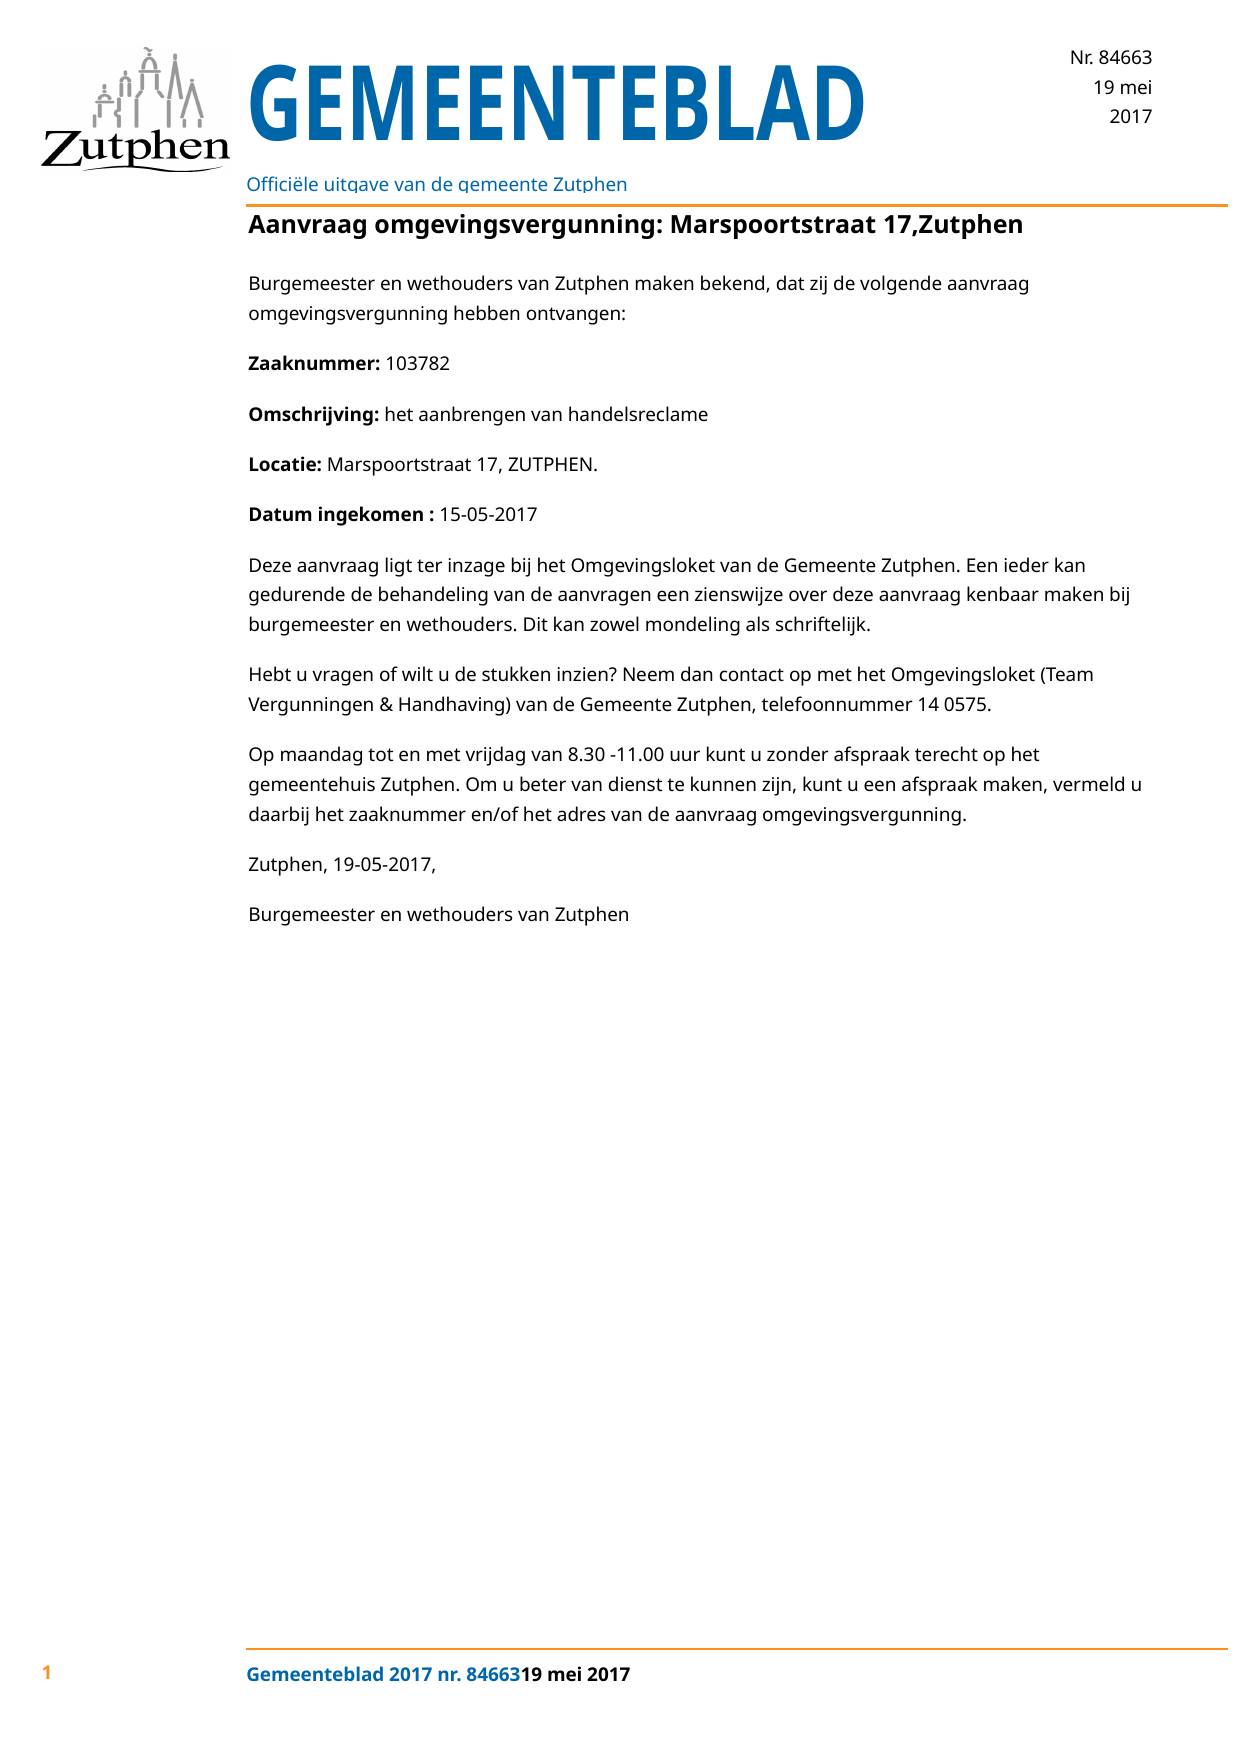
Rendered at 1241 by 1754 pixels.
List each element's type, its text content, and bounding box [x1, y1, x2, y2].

text Locatie: Marspoortstraat 17, ZUTPHEN. [248, 451, 1152, 477]
text Hebt u vragen of wilt u de stukken inzien? Neem dan contact op met het Omgevingsloket (Team Vergunningen & Handhaving) van de Gemeente Zutphen, telefoonnummer 14 0575. [248, 662, 1152, 717]
text Omschrijving: het aanbrengen van handelsreclame [248, 401, 1152, 426]
text Op maandag tot en met vrijdag van 8.30 -11.00 uur kunt u zonder afspraak terecht op het gemeentehuis Zutphen. Om u beter van dienst te kunnen zijn, kunt u een afspraak maken, vermeld u daarbij het zaaknummer en/of het adres van de aanvraag omgevingsvergunning. [248, 742, 1152, 826]
text Aanvraag omgevingsvergunning: Marspoortstraat 17,Zutphen [248, 207, 1152, 241]
text Burgemeester en wethouders van Zutphen maken bekend, dat zij de volgende aanvraag omgevingsvergunning hebben ontvangen: [248, 270, 1152, 326]
text Burgemeester en wethouders van Zutphen [248, 902, 1152, 927]
text Deze aanvraag ligt ter inzage bij het Omgevingsloket van de Gemeente Zutphen. Een ieder kan gedurende de behandeling van de aanvragen een zienswijze over deze aanvraag kenbaar maken bij burgemeester en wethouders. Dit kan zowel mondeling als schriftelijk. [248, 552, 1152, 637]
text Zaaknummer: 103782 [248, 350, 1152, 376]
text Datum ingekomen : 15-05-2017 [248, 502, 1152, 527]
text Zutphen, 19-05-2017, [248, 851, 1152, 877]
picture [41, 47, 231, 172]
